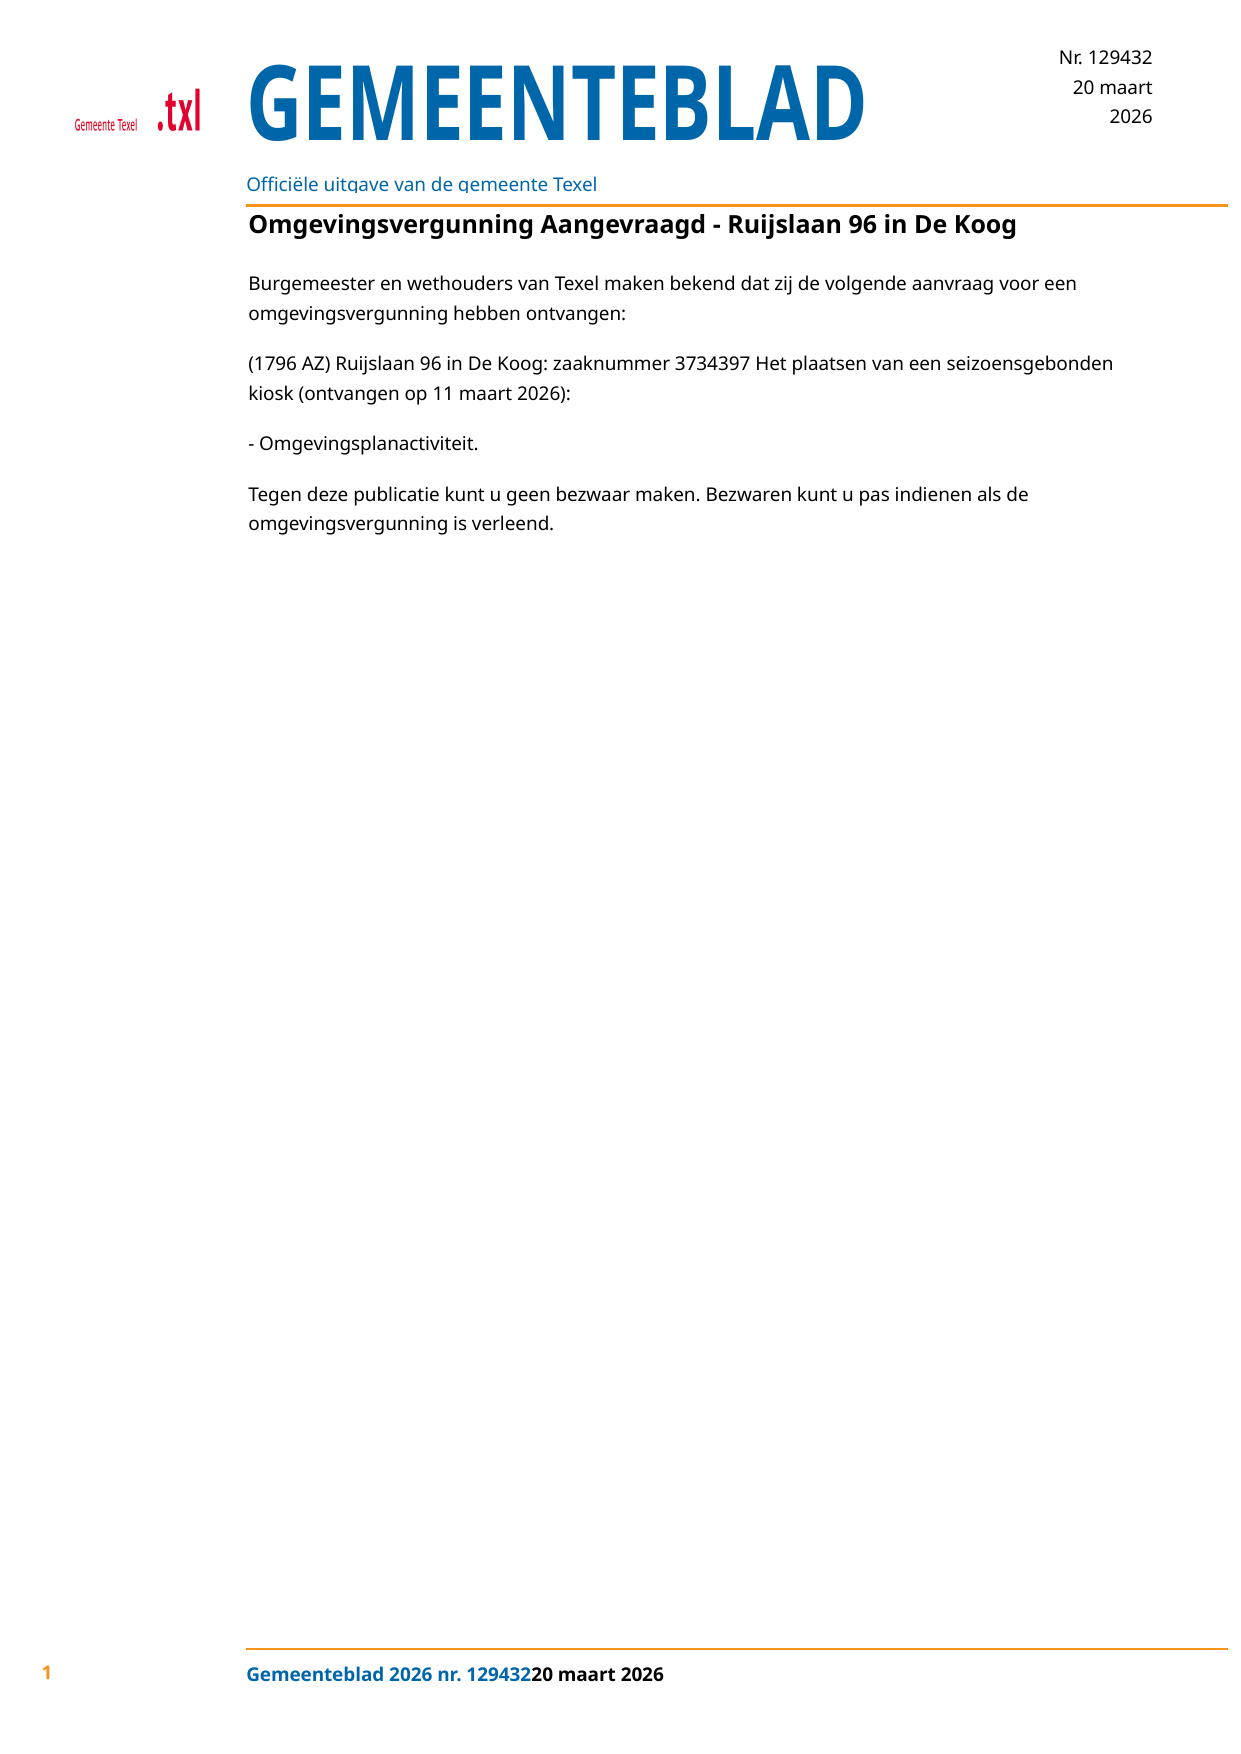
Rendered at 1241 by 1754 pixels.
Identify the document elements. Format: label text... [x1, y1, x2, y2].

text Tegen deze publicatie kunt u geen bezwaar maken. Bezwaren kunt u pas indienen als de omgevingsvergunning is verleend. [248, 481, 1152, 536]
picture [41, 47, 231, 172]
text - Omgevingsplanactiviteit. [248, 430, 1152, 456]
text Omgevingsvergunning Aangevraagd - Ruijslaan 96 in De Koog [248, 207, 1152, 241]
text (1796 AZ) Ruijslaan 96 in De Koog: zaaknummer 3734397 Het plaatsen van een seizoensgebonden kiosk (ontvangen op 11 maart 2026): [248, 350, 1152, 406]
text Burgemeester en wethouders van Texel maken bekend dat zij de volgende aanvraag voor een omgevingsvergunning hebben ontvangen: [248, 270, 1152, 326]
